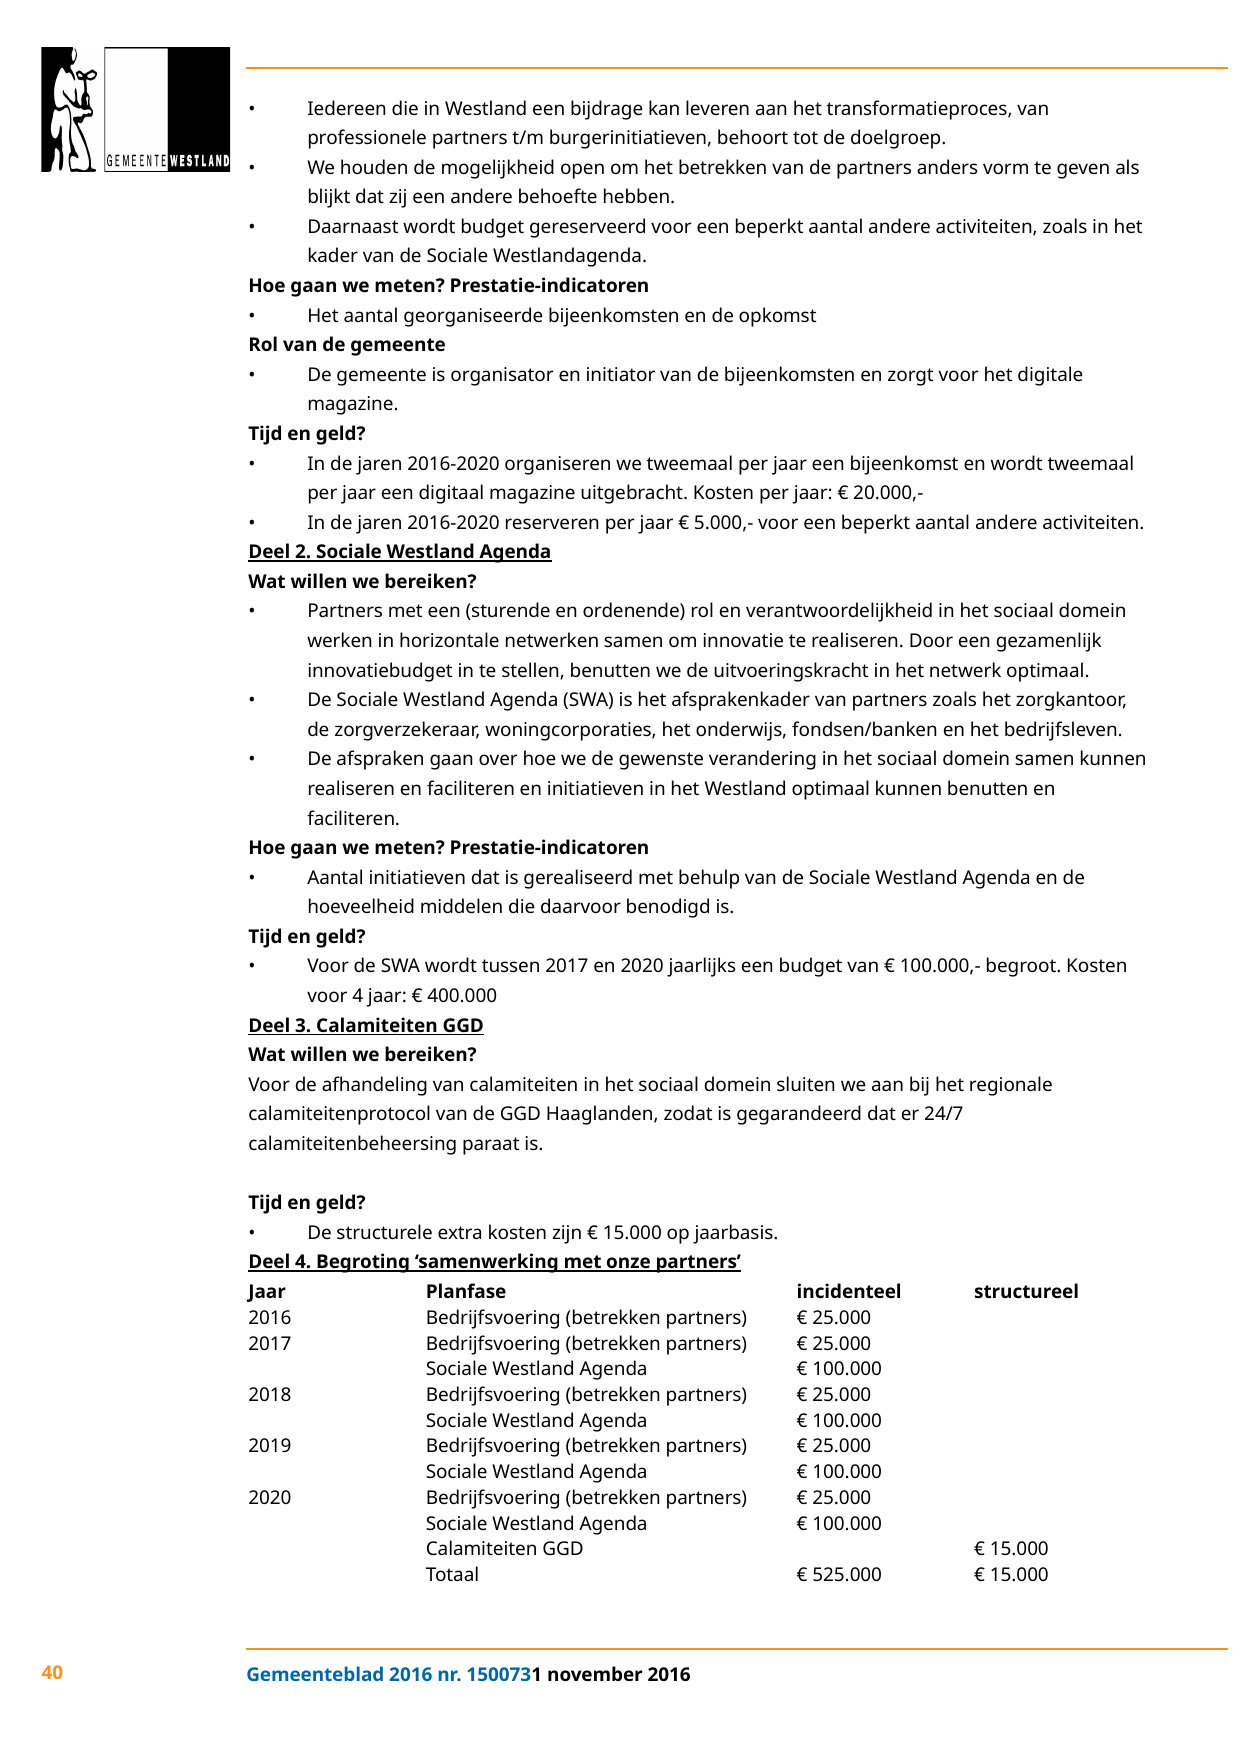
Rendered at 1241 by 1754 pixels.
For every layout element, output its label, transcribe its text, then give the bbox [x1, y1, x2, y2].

text Deel 4. Begroting ‘samenwerking met onze partners’ [248, 1248, 1152, 1274]
table_cell € 100.000 [796, 1510, 974, 1536]
table_cell € 100.000 [796, 1355, 974, 1381]
text Tijd en geld? [248, 420, 1152, 446]
table_cell [974, 1355, 1152, 1381]
table_cell [974, 1484, 1152, 1510]
table_header Planfase [426, 1278, 796, 1304]
table_cell Bedrijfsvoering (betrekken partners) [426, 1304, 796, 1330]
table_cell [248, 1561, 426, 1587]
table_cell [974, 1510, 1152, 1536]
list We houden de mogelijkheid open om het betrekken van de partners anders vorm te geven als blijkt dat zij een andere behoefte hebben. [248, 154, 1152, 209]
table_cell [974, 1304, 1152, 1330]
list Iedereen die in Westland een bijdrage kan leveren aan het transformatieproces, van professionele partners t/m burgerinitiatieven, behoort tot de doelgroep. [248, 95, 1152, 150]
list Daarnaast wordt budget gereserveerd voor een beperkt aantal andere activiteiten, zoals in het kader van de Sociale Westlandagenda. [248, 213, 1152, 268]
table_cell Calamiteiten GGD [426, 1536, 796, 1561]
text Voor de afhandeling van calamiteiten in het sociaal domein sluiten we aan bij het regionale calamiteitenprotocol van de GGD Haaglanden, zodat is gegarandeerd dat er 24/7 calamiteitenbeheersing paraat is. [248, 1071, 1152, 1156]
table_cell 2018 [248, 1381, 426, 1407]
table_cell 2020 [248, 1484, 426, 1510]
table_cell [248, 1458, 426, 1484]
list De structurele extra kosten zijn € 15.000 op jaarbasis. [248, 1219, 1152, 1245]
table_cell € 25.000 [796, 1304, 974, 1330]
list In de jaren 2016-2020 reserveren per jaar € 5.000,- voor een beperkt aantal andere activiteiten. [248, 509, 1152, 535]
table_cell Bedrijfsvoering (betrekken partners) [426, 1433, 796, 1458]
list De afspraken gaan over hoe we de gewenste verandering in het sociaal domein samen kunnen realiseren en faciliteren en initiatieven in het Westland optimaal kunnen benutten en faciliteren. [248, 746, 1152, 831]
text Hoe gaan we meten? Prestatie-indicatoren [248, 834, 1152, 860]
table_cell 2019 [248, 1433, 426, 1458]
table_header incidenteel [796, 1278, 974, 1304]
table_cell [974, 1330, 1152, 1355]
picture [41, 47, 231, 172]
table_cell € 25.000 [796, 1484, 974, 1510]
table_cell [248, 1510, 426, 1536]
list Aantal initiatieven dat is gerealiseerd met behulp van de Sociale Westland Agenda en de hoeveelheid middelen die daarvoor benodigd is. [248, 864, 1152, 919]
table_cell Bedrijfsvoering (betrekken partners) [426, 1330, 796, 1355]
table_cell € 525.000 [796, 1561, 974, 1587]
table_cell 2017 [248, 1330, 426, 1355]
table_cell € 25.000 [796, 1381, 974, 1407]
table_cell [796, 1536, 974, 1561]
table_cell 2016 [248, 1304, 426, 1330]
text Deel 3. Calamiteiten GGD [248, 1012, 1152, 1038]
table_cell [248, 1355, 426, 1381]
list In de jaren 2016-2020 organiseren we tweemaal per jaar een bijeenkomst en wordt tweemaal per jaar een digitaal magazine uitgebracht. Kosten per jaar: € 20.000,- [248, 450, 1152, 505]
table_cell [248, 1407, 426, 1433]
text Hoe gaan we meten? Prestatie-indicatoren [248, 272, 1152, 298]
table_cell € 25.000 [796, 1330, 974, 1355]
table_cell [248, 1536, 426, 1561]
text Rol van de gemeente [248, 331, 1152, 357]
text Deel 2. Sociale Westland Agenda [248, 538, 1152, 564]
table_cell Bedrijfsvoering (betrekken partners) [426, 1381, 796, 1407]
table_cell € 15.000 [974, 1561, 1152, 1587]
list Partners met een (sturende en ordenende) rol en verantwoordelijkheid in het sociaal domein werken in horizontale netwerken samen om innovatie te realiseren. Door een gezamenlijk innovatiebudget in te stellen, benutten we de uitvoeringskracht in het netwerk optimaal. [248, 598, 1152, 683]
table_cell [974, 1458, 1152, 1484]
table_cell € 100.000 [796, 1407, 974, 1433]
table_cell Sociale Westland Agenda [426, 1458, 796, 1484]
table_cell Sociale Westland Agenda [426, 1355, 796, 1381]
table_header Jaar [248, 1278, 426, 1304]
table_cell Totaal [426, 1561, 796, 1587]
table_cell € 25.000 [796, 1433, 974, 1458]
table_cell [974, 1407, 1152, 1433]
table_cell [974, 1433, 1152, 1458]
table_cell [974, 1381, 1152, 1407]
list De gemeente is organisator en initiator van de bijeenkomsten en zorgt voor het digitale magazine. [248, 361, 1152, 416]
list Het aantal georganiseerde bijeenkomsten en de opkomst [248, 302, 1152, 328]
table_cell Sociale Westland Agenda [426, 1407, 796, 1433]
text Tijd en geld? [248, 1189, 1152, 1215]
table_cell € 100.000 [796, 1458, 974, 1484]
text Tijd en geld? [248, 923, 1152, 949]
text Wat willen we bereiken? [248, 1041, 1152, 1067]
list De Sociale Westland Agenda (SWA) is het afsprakenkader van partners zoals het zorgkantoor, de zorgverzekeraar, woningcorporaties, het onderwijs, fondsen/banken en het bedrijfsleven. [248, 686, 1152, 742]
table_cell Bedrijfsvoering (betrekken partners) [426, 1484, 796, 1510]
text Wat willen we bereiken? [248, 568, 1152, 594]
list Voor de SWA wordt tussen 2017 en 2020 jaarlijks een budget van € 100.000,- begroot. Kosten voor 4 jaar: € 400.000 [248, 953, 1152, 1008]
table_header structureel [974, 1278, 1152, 1304]
table_cell € 15.000 [974, 1536, 1152, 1561]
table_cell Sociale Westland Agenda [426, 1510, 796, 1536]
